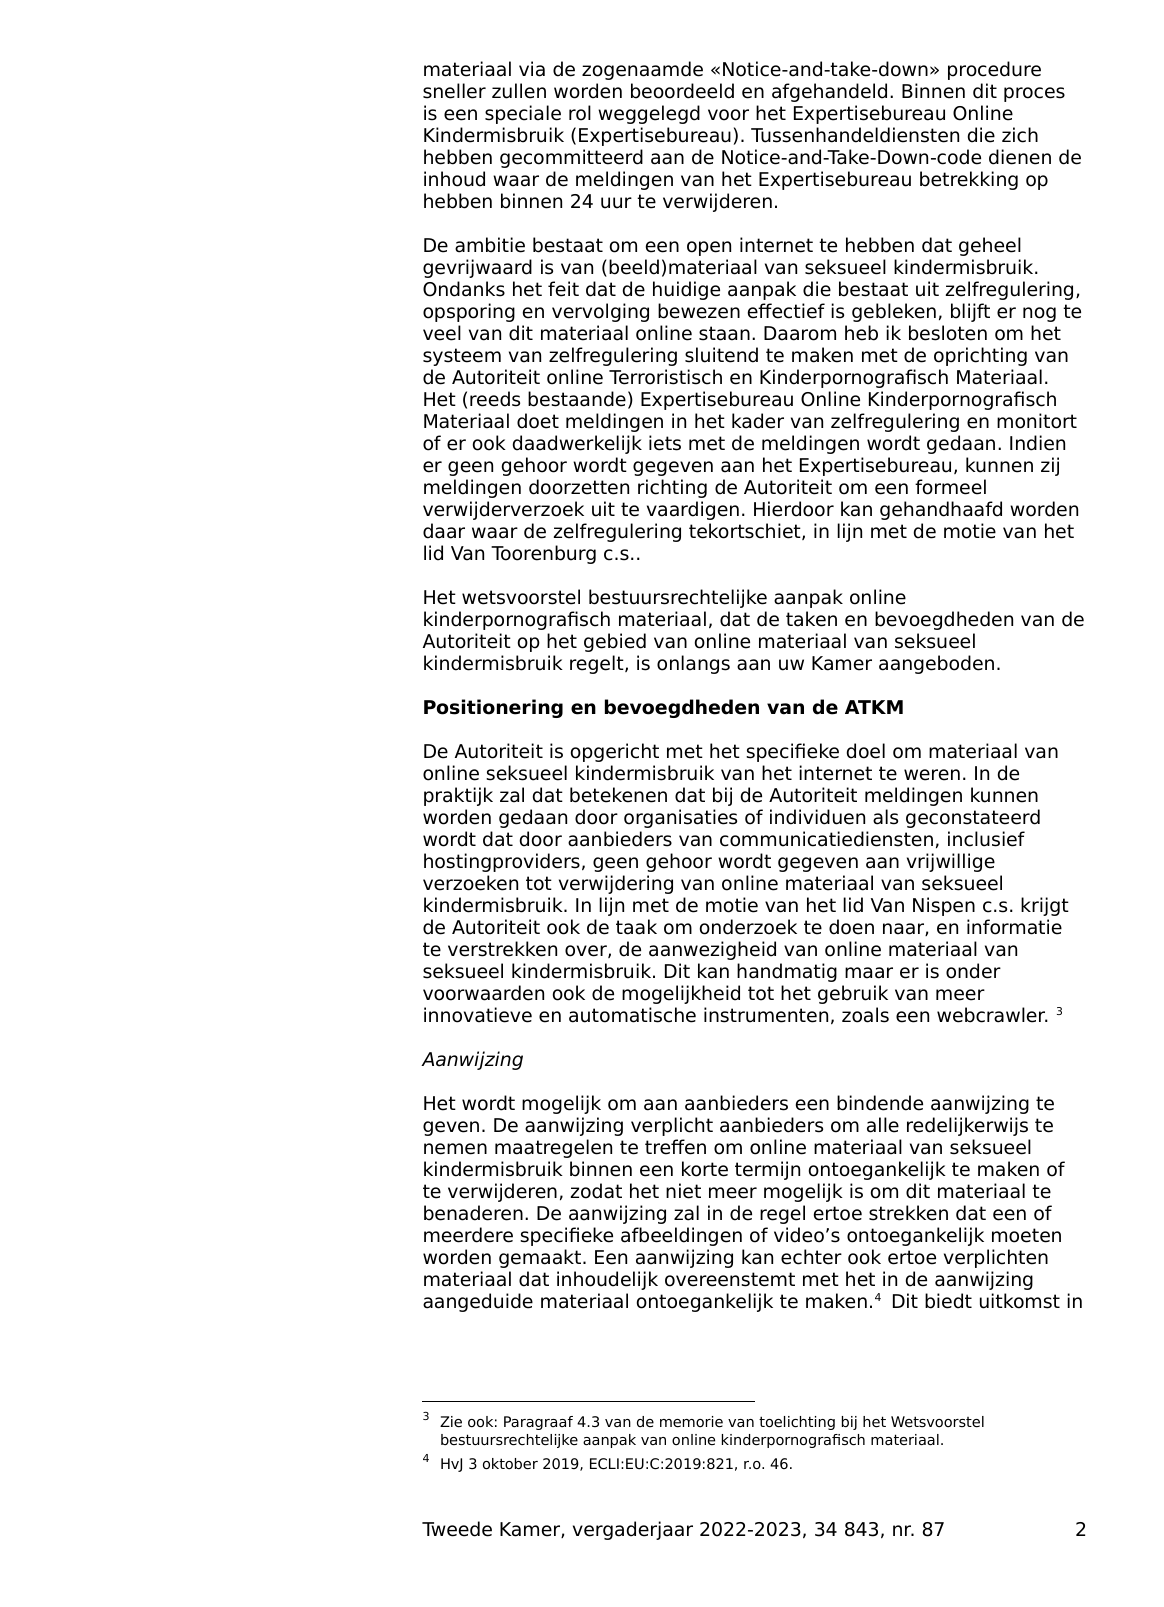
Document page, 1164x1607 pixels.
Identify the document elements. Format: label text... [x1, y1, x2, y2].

text De Autoriteit is opgericht met het specifieke doel om materiaal van online seksueel kindermisbruik van het internet te weren. In de praktijk zal dat betekenen dat bij de Autoriteit meldingen kunnen worden gedaan door organisaties of individuen als geconstateerd wordt dat door aanbieders van communicatiediensten, inclusief hostingproviders, geen gehoor wordt gegeven aan vrijwillige verzoeken tot verwijdering van online materiaal van seksueel kindermisbruik. In lijn met de motie van het lid Van Nispen c.s. krijgt de Autoriteit ook de taak om onderzoek te doen naar, en informatie te verstrekken over, de aanwezigheid van online materiaal van seksueel kindermisbruik. Dit kan handmatig maar er is onder voorwaarden ook de mogelijkheid tot het gebruik van meer innovatieve en automatische instrumenten, zoals een webcrawler. [422, 741, 1087, 1027]
text materiaal via de zogenaamde «Notice-and-take-down» procedure sneller zullen worden beoordeeld en afgehandeld. Binnen dit proces is een speciale rol weggelegd voor het Expertisebureau Online Kindermisbruik (Expertisebureau). Tussenhandeldiensten die zich hebben gecommitteerd aan de Notice-and-Take-Down-code dienen de inhoud waar de meldingen van het Expertisebureau betrekking op hebben binnen 24 uur te verwijderen. [422, 59, 1087, 213]
text De ambitie bestaat om een open internet te hebben dat geheel gevrijwaard is van (beeld)materiaal van seksueel kindermisbruik. Ondanks het feit dat de huidige aanpak die bestaat uit zelfregulering, opsporing en vervolging bewezen effectief is gebleken, blijft er nog te veel van dit materiaal online staan. Daarom heb ik besloten om het systeem van zelfregulering sluitend te maken met de oprichting van de Autoriteit online Terroristisch en Kinderpornografisch Materiaal. Het (reeds bestaande) Expertisebureau Online Kinderpornografisch Materiaal doet meldingen in het kader van zelfregulering en monitort of er ook daadwerkelijk iets met de meldingen wordt gedaan. Indien er geen gehoor wordt gegeven aan het Expertisebureau, kunnen zij meldingen doorzetten richting de Autoriteit om een formeel verwijderverzoek uit te vaardigen. Hierdoor kan gehandhaafd worden daar waar de zelfregulering tekortschiet, in lijn met de motie van het lid Van Toorenburg c.s.. [422, 235, 1087, 565]
text Het wetsvoorstel bestuursrechtelijke aanpak online kinderpornografisch materiaal, dat de taken en bevoegdheden van de Autoriteit op het gebied van online materiaal van seksueel kindermisbruik regelt, is onlangs aan uw Kamer aangeboden. [422, 587, 1087, 675]
subtitle Aanwijzing [422, 1049, 1087, 1071]
text Zie ook: Paragraaf 4.3 van de memorie van toelichting bij het Wetsvoorstel bestuursrechtelijke aanpak van online kinderpornografisch materiaal. [422, 1410, 1087, 1449]
text HvJ 3 oktober 2019, ECLI:EU:C:2019:821, r.o. 46. [422, 1452, 1087, 1474]
text Het wordt mogelijk om aan aanbieders een bindende aanwijzing te geven. De aanwijzing verplicht aanbieders om alle redelijkerwijs te nemen maatregelen te treffen om online materiaal van seksueel kindermisbruik binnen een korte termijn ontoegankelijk te maken of te verwijderen, zodat het niet meer mogelijk is om dit materiaal te benaderen. De aanwijzing zal in de regel ertoe strekken dat een of meerdere specifieke afbeeldingen of video’s ontoegankelijk moeten worden gemaakt. Een aanwijzing kan echter ook ertoe verplichten materiaal dat inhoudelijk overeenstemt met het in de aanwijzing aangeduide materiaal ontoegankelijk te maken. Dit biedt uitkomst in [422, 1093, 1087, 1313]
subtitle Positionering en bevoegdheden van de ATKM [422, 697, 1087, 719]
